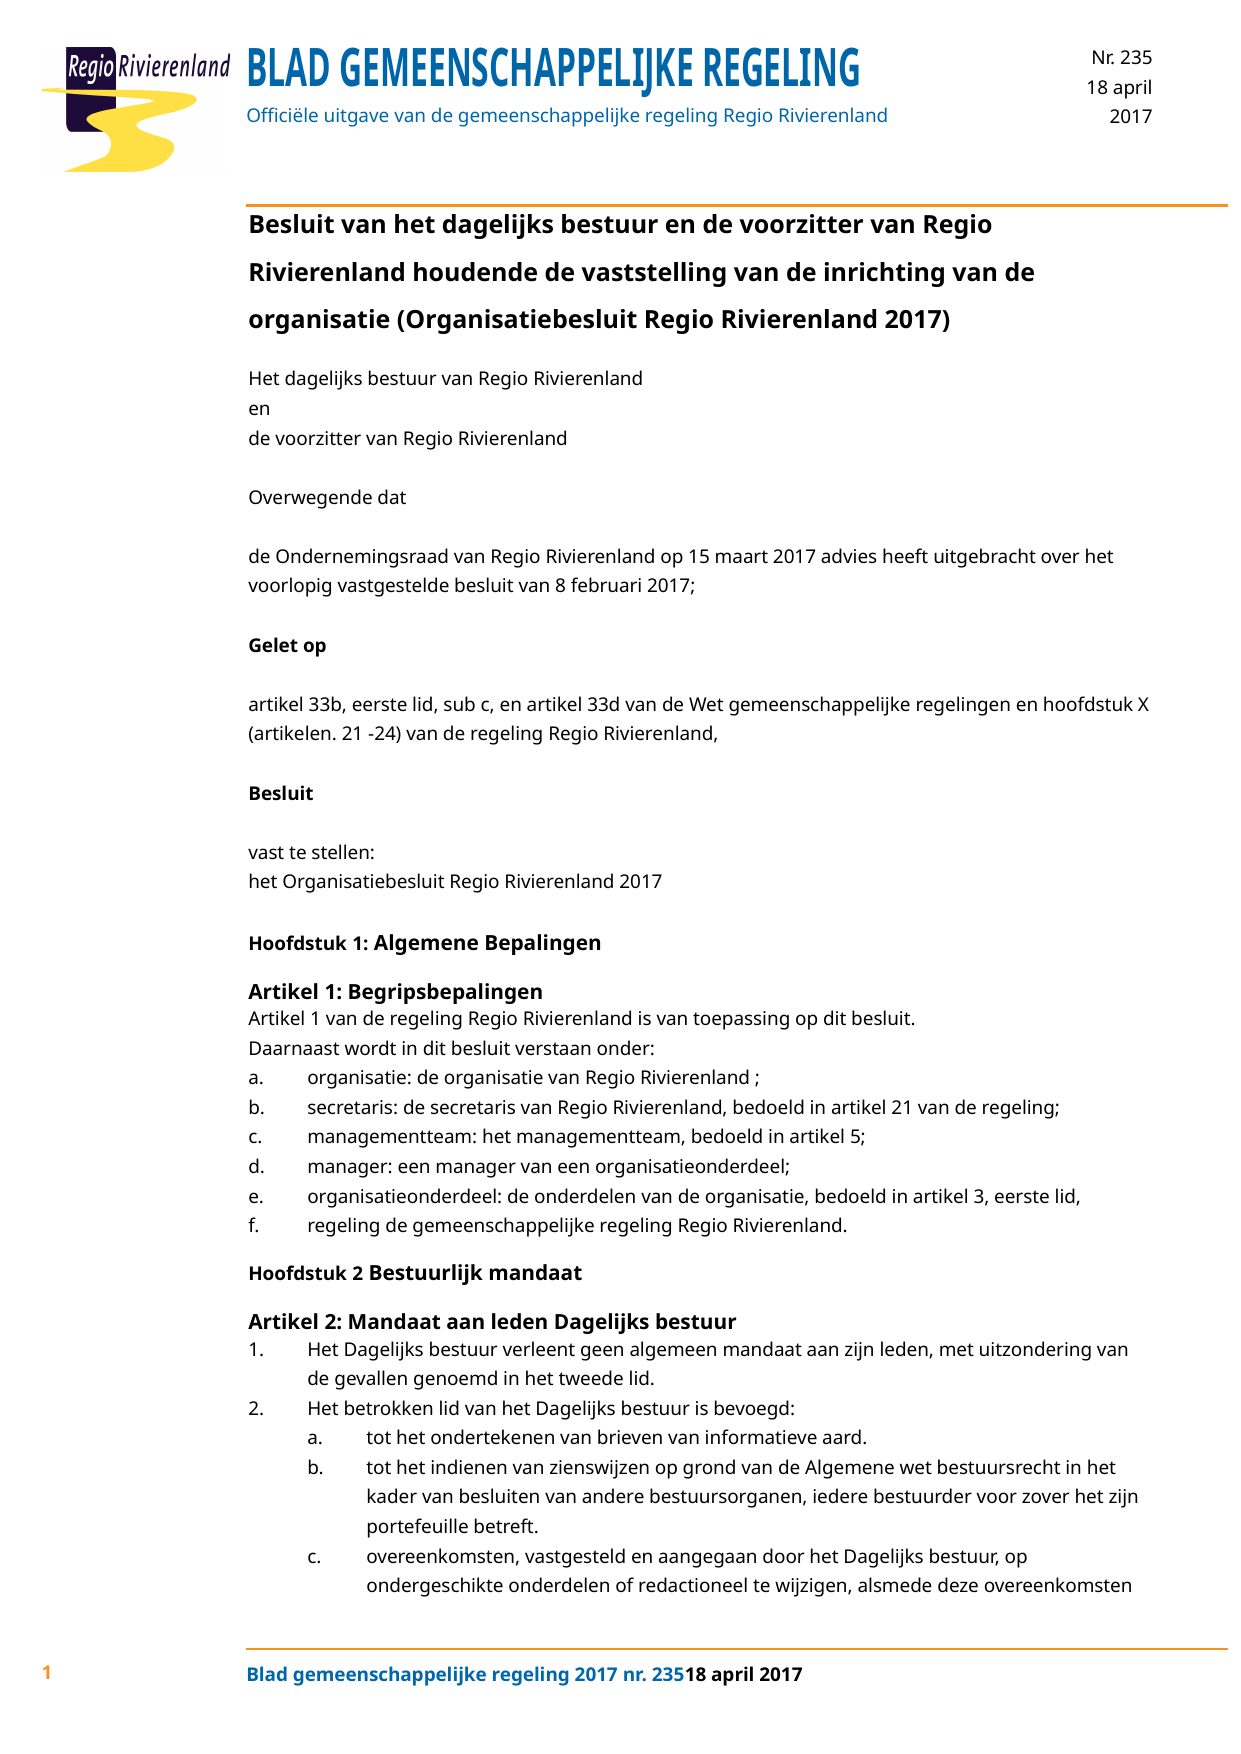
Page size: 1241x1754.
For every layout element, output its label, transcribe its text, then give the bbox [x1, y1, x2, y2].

text Daarnaast wordt in dit besluit verstaan onder: [248, 1035, 1152, 1061]
list Het Dagelijks bestuur verleent geen algemeen mandaat aan zijn leden, met uitzondering van de gevallen genoemd in het tweede lid. [248, 1336, 1152, 1391]
text Hoofdstuk 2 Bestuurlijk mandaat [248, 1258, 1152, 1286]
text Artikel 1 van de regeling Regio Rivierenland is van toepassing op dit besluit. [248, 1005, 1152, 1031]
list organisatieonderdeel: de onderdelen van de organisatie, bedoeld in artikel 3, eerste lid, [248, 1183, 1152, 1208]
text Besluit [248, 780, 1152, 805]
list tot het ondertekenen van brieven van informatieve aard. [307, 1424, 1152, 1450]
list regeling de gemeenschappelijke regeling Regio Rivierenland. [248, 1212, 1152, 1238]
picture [41, 47, 231, 172]
text Artikel 2: Mandaat aan leden Dagelijks bestuur [248, 1307, 1152, 1336]
text Gelet op [248, 632, 1152, 657]
list organisatie: de organisatie van Regio Rivierenland ; [248, 1064, 1152, 1090]
text Hoofdstuk 1: Algemene Bepalingen [248, 928, 1152, 956]
text Besluit van het dagelijks bestuur en de voorzitter van Regio Rivierenland houdende de vaststelling van de inrichting van de organisatie (Organisatiebesluit Regio Rivierenland 2017) [248, 207, 1152, 336]
list Het betrokken lid van het Dagelijks bestuur is bevoegd: [248, 1395, 1152, 1421]
text en [248, 395, 1152, 421]
list secretaris: de secretaris van Regio Rivierenland, bedoeld in artikel 21 van de regeling; [248, 1094, 1152, 1120]
text Het dagelijks bestuur van Regio Rivierenland [248, 366, 1152, 391]
text artikel 33b, eerste lid, sub c, en artikel 33d van de Wet gemeenschappelijke regelingen en hoofdstuk X (artikelen. 21 -24) van de regeling Regio Rivierenland, [248, 691, 1152, 746]
text de Ondernemingsraad van Regio Rivierenland op 15 maart 2017 advies heeft uitgebracht over het voorlopig vastgestelde besluit van 8 februari 2017; [248, 543, 1152, 598]
text het Organisatiebesluit Regio Rivierenland 2017 [248, 868, 1152, 894]
list tot het indienen van zienswijzen op grond van de Algemene wet bestuursrecht in het kader van besluiten van andere bestuursorganen, iedere bestuurder voor zover het zijn portefeuille betreft. [307, 1454, 1152, 1539]
text vast te stellen: [248, 839, 1152, 864]
list managementteam: het managementteam, bedoeld in artikel 5; [248, 1124, 1152, 1149]
list manager: een manager van een organisatieonderdeel; [248, 1153, 1152, 1179]
list overeenkomsten, vastgesteld en aangegaan door het Dagelijks bestuur, op ondergeschikte onderdelen of redactioneel te wijzigen, alsmede deze overeenkomsten [307, 1543, 1152, 1598]
text Overwegende dat [248, 484, 1152, 509]
text Artikel 1: Begripsbepalingen [248, 977, 1152, 1005]
text de voorzitter van Regio Rivierenland [248, 425, 1152, 450]
